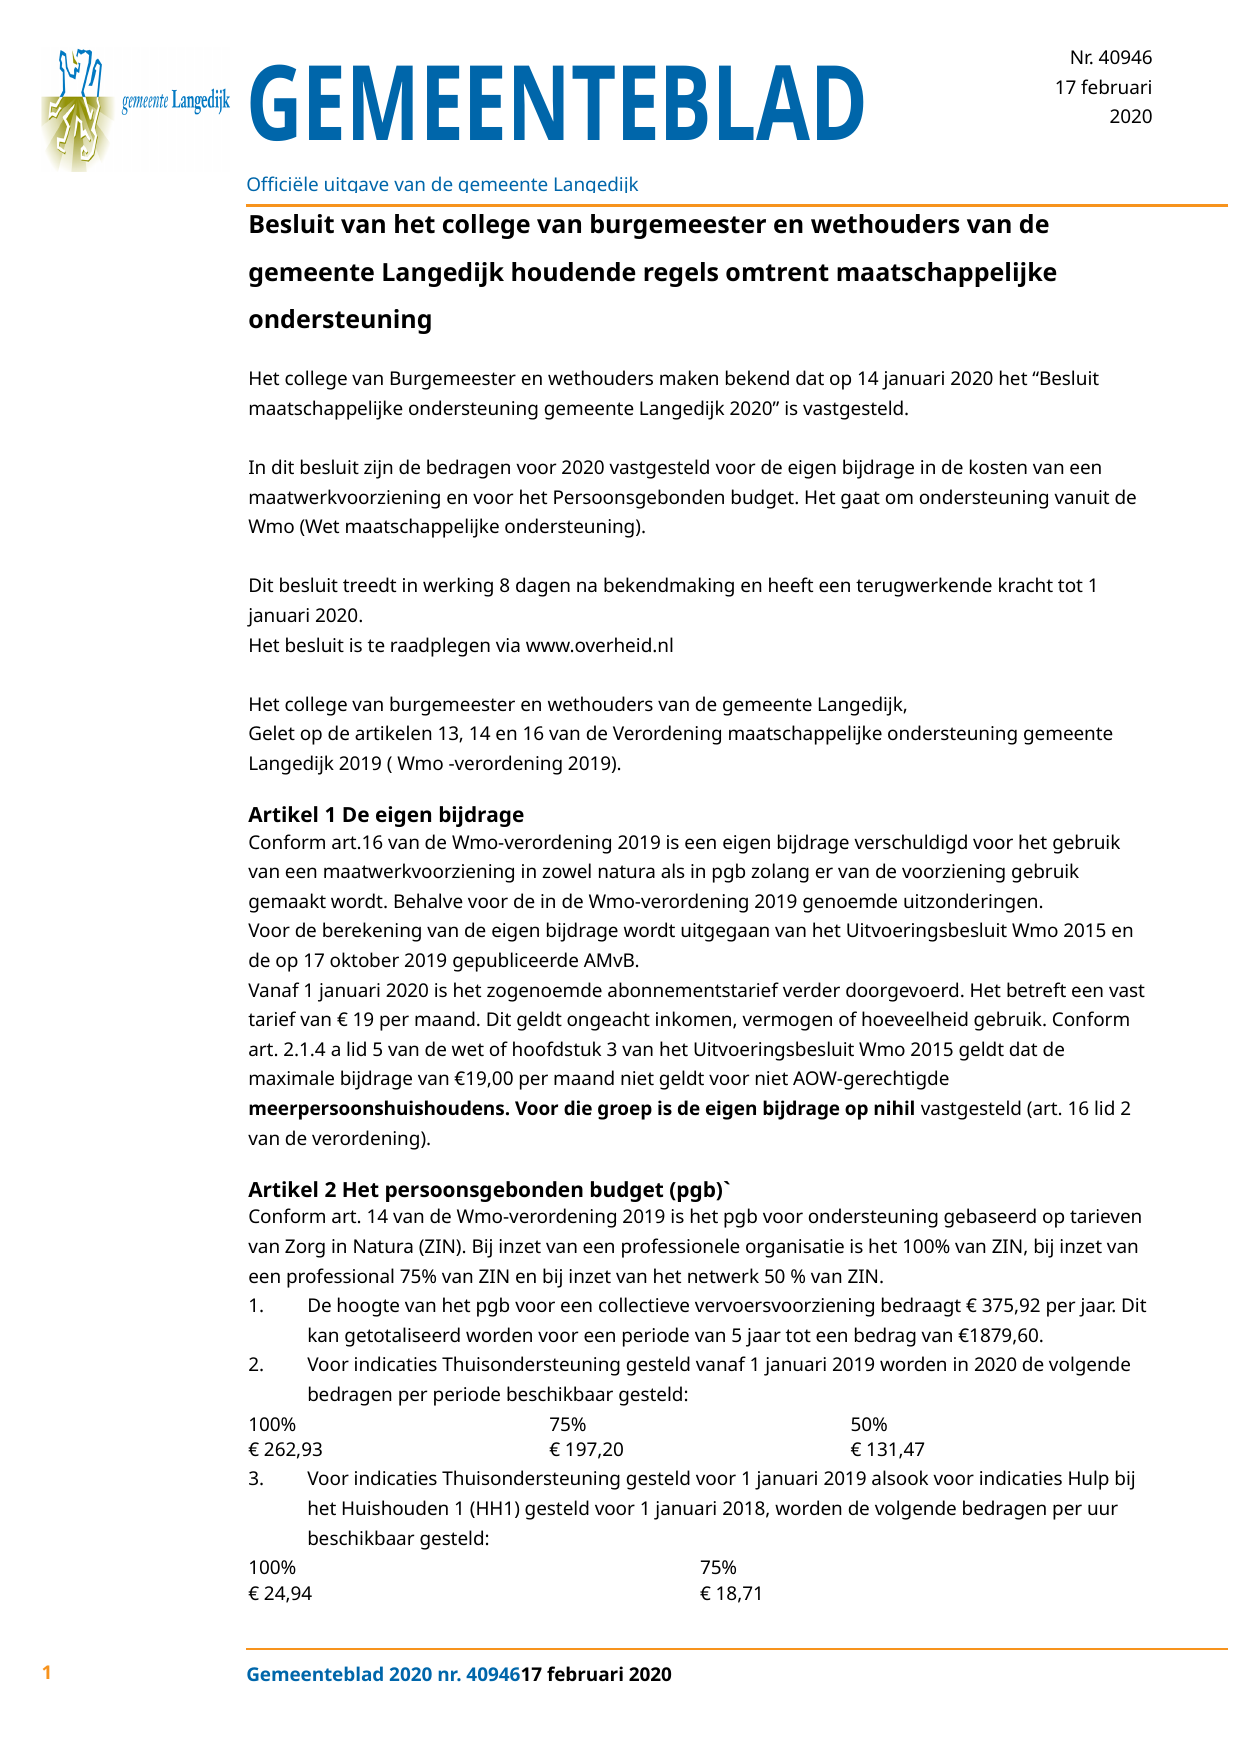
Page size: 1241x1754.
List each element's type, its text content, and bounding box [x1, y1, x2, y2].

table_cell € 197,20 [549, 1437, 850, 1462]
list Voor indicaties Thuisondersteuning gesteld vanaf 1 januari 2019 worden in 2020 de volgende bedragen per periode beschikbaar gesteld: [248, 1352, 1152, 1407]
text Gelet op de artikelen 13, 14 en 16 van de Verordening maatschappelijke ondersteuning gemeente Langedijk 2019 ( Wmo -verordening 2019). [248, 721, 1152, 776]
text Het besluit is te raadplegen via www.overheid.nl [248, 632, 1152, 657]
text Besluit van het college van burgemeester en wethouders van de gemeente Langedijk houdende regels omtrent maatschappelijke ondersteuning [248, 207, 1152, 336]
text In dit besluit zijn de bedragen voor 2020 vastgesteld voor de eigen bijdrage in de kosten van een maatwerkvoorziening en voor het Persoonsgebonden budget. Het gaat om ondersteuning vanuit de Wmo (Wet maatschappelijke ondersteuning). [248, 454, 1152, 539]
text Vanaf 1 januari 2020 is het zogenoemde abonnementstarief verder doorgevoerd. Het betreft een vast tarief van € 19 per maand. Dit geldt ongeacht inkomen, vermogen of hoeveelheid gebruik. Conform art. 2.1.4 a lid 5 van de wet of hoofdstuk 3 van het Uitvoeringsbesluit Wmo 2015 geldt dat de maximale bijdrage van €19,00 per maand niet geldt voor niet AOW-gerechtigde meerpersoonshuishoudens. Voor die groep is de eigen bijdrage op nihil vastgesteld (art. 16 lid 2 van de verordening). [248, 977, 1152, 1151]
table_cell € 262,93 [248, 1437, 549, 1462]
table_cell € 131,47 [850, 1437, 1152, 1462]
text Conform art. 14 van de Wmo-verordening 2019 is het pgb voor ondersteuning gebaseerd op tarieven van Zorg in Natura (ZIN). Bij inzet van een professionele organisatie is het 100% van ZIN, bij inzet van een professional 75% van ZIN en bij inzet van het netwerk 50 % van ZIN. [248, 1204, 1152, 1288]
table_header 100% [248, 1554, 700, 1580]
text Het college van Burgemeester en wethouders maken bekend dat op 14 januari 2020 het “Besluit maatschappelijke ondersteuning gemeente Langedijk 2020” is vastgesteld. [248, 366, 1152, 421]
table_header 50% [850, 1411, 1152, 1437]
text Conform art.16 van de Wmo-verordening 2019 is een eigen bijdrage verschuldigd voor het gebruik van een maatwerkvoorziening in zowel natura als in pgb zolang er van de voorziening gebruik gemaakt wordt. Behalve voor de in de Wmo-verordening 2019 genoemde uitzonderingen. [248, 829, 1152, 914]
text Het college van burgemeester en wethouders van de gemeente Langedijk, [248, 691, 1152, 717]
picture [41, 47, 231, 172]
table_cell € 18,71 [700, 1580, 1152, 1606]
table_cell € 24,94 [248, 1580, 700, 1606]
text Artikel 2 Het persoonsgebonden budget (pgb)` [248, 1175, 1152, 1204]
list Voor indicaties Thuisondersteuning gesteld voor 1 januari 2019 alsook voor indicaties Hulp bij het Huishouden 1 (HH1) gesteld voor 1 januari 2018, worden de volgende bedragen per uur beschikbaar gesteld: [248, 1466, 1152, 1550]
text Dit besluit treedt in werking 8 dagen na bekendmaking en heeft een terugwerkende kracht tot 1 januari 2020. [248, 573, 1152, 628]
table_header 100% [248, 1411, 549, 1437]
table_header 75% [700, 1554, 1152, 1580]
text Artikel 1 De eigen bijdrage [248, 801, 1152, 829]
list De hoogte van het pgb voor een collectieve vervoersvoorziening bedraagt € 375,92 per jaar. Dit kan getotaliseerd worden voor een periode van 5 jaar tot een bedrag van €1879,60. [248, 1292, 1152, 1348]
text Voor de berekening van de eigen bijdrage wordt uitgegaan van het Uitvoeringsbesluit Wmo 2015 en de op 17 oktober 2019 gepubliceerde AMvB. [248, 918, 1152, 973]
table_header 75% [549, 1411, 850, 1437]
